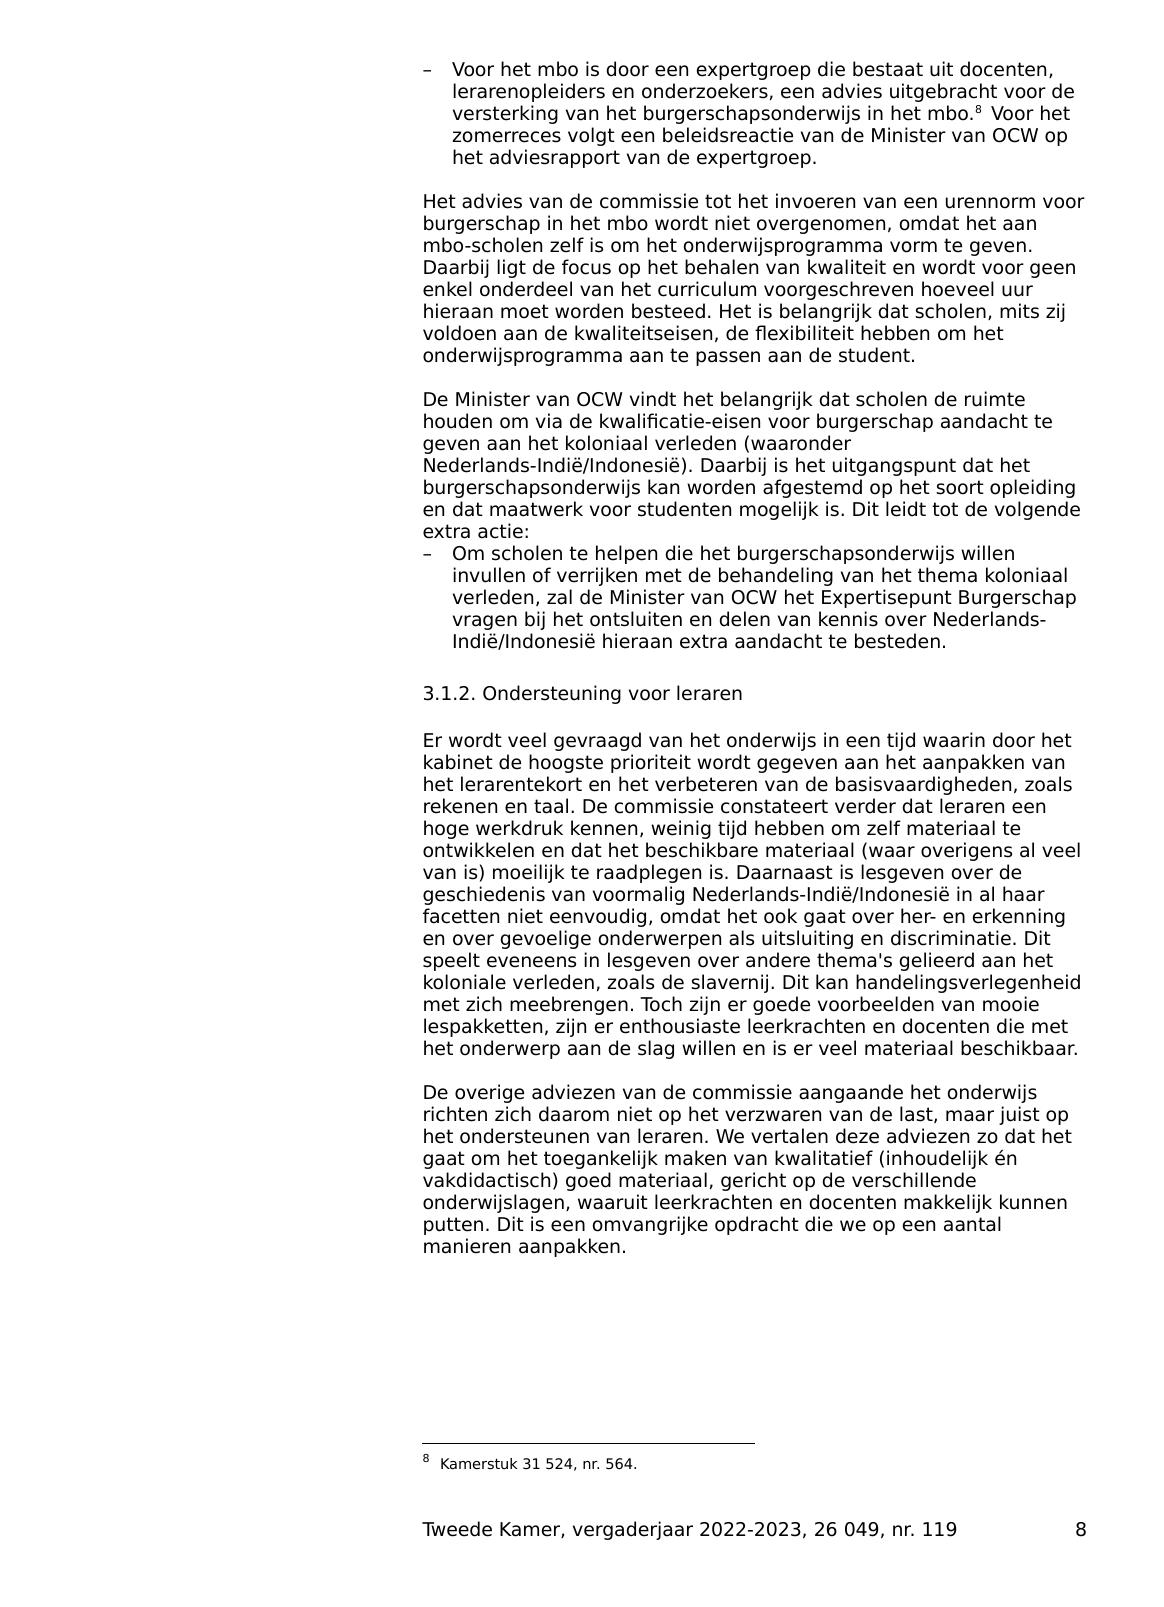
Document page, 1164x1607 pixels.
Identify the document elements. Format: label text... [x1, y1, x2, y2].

subtitle 3.1.2. Ondersteuning voor leraren [422, 683, 1087, 705]
text Kamerstuk 31 524, nr. 564. [422, 1452, 1087, 1474]
text De overige adviezen van de commissie aangaande het onderwijs richten zich daarom niet op het verzwaren van de last, maar juist op het ondersteunen van leraren. We vertalen deze adviezen zo dat het gaat om het toegankelijk maken van kwalitatief (inhoudelijk én vakdidactisch) goed materiaal, gericht op de verschillende onderwijslagen, waaruit leerkrachten en docenten makkelijk kunnen putten. Dit is een omvangrijke opdracht die we op een aantal manieren aanpakken. [422, 1082, 1087, 1258]
text Het advies van de commissie tot het invoeren van een urennorm voor burgerschap in het mbo wordt niet overgenomen, omdat het aan mbo-scholen zelf is om het onderwijsprogramma vorm te geven. Daarbij ligt de focus op het behalen van kwaliteit en wordt voor geen enkel onderdeel van het curriculum voorgeschreven hoeveel uur hieraan moet worden besteed. Het is belangrijk dat scholen, mits zij voldoen aan de kwaliteitseisen, de flexibiliteit hebben om het onderwijsprogramma aan te passen aan de student. [422, 191, 1087, 367]
text Er wordt veel gevraagd van het onderwijs in een tijd waarin door het kabinet de hoogste prioriteit wordt gegeven aan het aanpakken van het lerarentekort en het verbeteren van de basisvaardigheden, zoals rekenen en taal. De commissie constateert verder dat leraren een hoge werkdruk kennen, weinig tijd hebben om zelf materiaal te ontwikkelen en dat het beschikbare materiaal (waar overigens al veel van is) moeilijk te raadplegen is. Daarnaast is lesgeven over de geschiedenis van voormalig Nederlands-Indië/Indonesië in al haar facetten niet eenvoudig, omdat het ook gaat over her- en erkenning en over gevoelige onderwerpen als uitsluiting en discriminatie. Dit speelt eveneens in lesgeven over andere thema's gelieerd aan het koloniale verleden, zoals de slavernij. Dit kan handelingsverlegenheid met zich meebrengen. Toch zijn er goede voorbeelden van mooie lespakketten, zijn er enthousiaste leerkrachten en docenten die met het onderwerp aan de slag willen en is er veel materiaal beschikbaar. [422, 730, 1087, 1059]
text – Om scholen te helpen die het burgerschapsonderwijs willen invullen of verrijken met de behandeling van het thema koloniaal verleden, zal de Minister van OCW het Expertisepunt Burgerschap vragen bij het ontsluiten en delen van kennis over Nederlands-Indië/Indonesië hieraan extra aandacht te besteden. [422, 543, 1087, 653]
text – Voor het mbo is door een expertgroep die bestaat uit docenten, lerarenopleiders en onderzoekers, een advies uitgebracht voor de versterking van het burgerschapsonderwijs in het mbo. Voor het zomerreces volgt een beleidsreactie van de Minister van OCW op het adviesrapport van de expertgroep. [422, 59, 1087, 169]
text De Minister van OCW vindt het belangrijk dat scholen de ruimte houden om via de kwalificatie-eisen voor burgerschap aandacht te geven aan het koloniaal verleden (waaronder Nederlands-Indië/Indonesië). Daarbij is het uitgangspunt dat het burgerschapsonderwijs kan worden afgestemd op het soort opleiding en dat maatwerk voor studenten mogelijk is. Dit leidt tot de volgende extra actie: [422, 389, 1087, 543]
